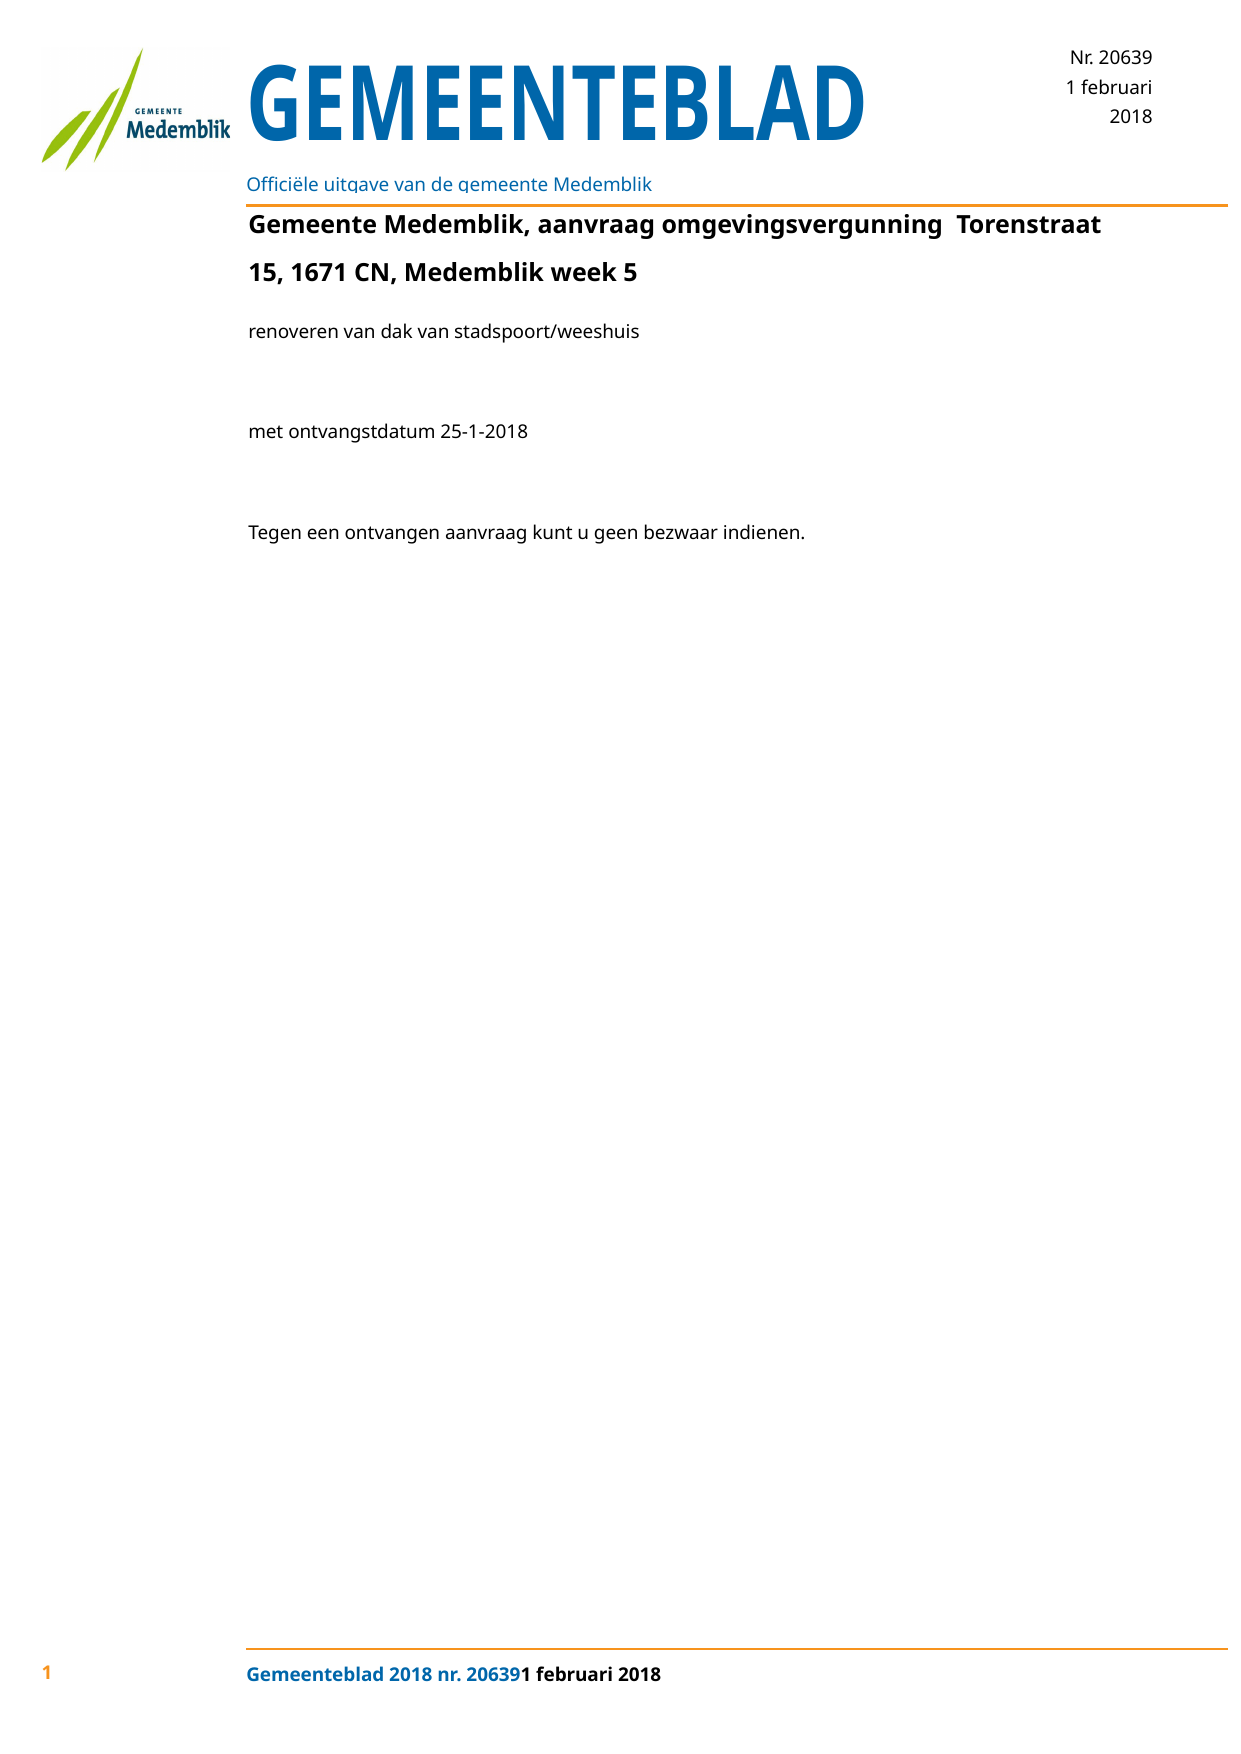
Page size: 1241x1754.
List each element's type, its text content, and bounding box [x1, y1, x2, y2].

text renoveren van dak van stadspoort/weeshuis [248, 318, 1152, 344]
text Tegen een ontvangen aanvraag kunt u geen bezwaar indienen. [248, 519, 1152, 545]
text Gemeente Medemblik, aanvraag omgevingsvergunning Torenstraat 15, 1671 CN, Medemblik week 5 [248, 207, 1152, 288]
picture [41, 47, 231, 172]
text met ontvangstdatum 25-1-2018 [248, 419, 1152, 444]
